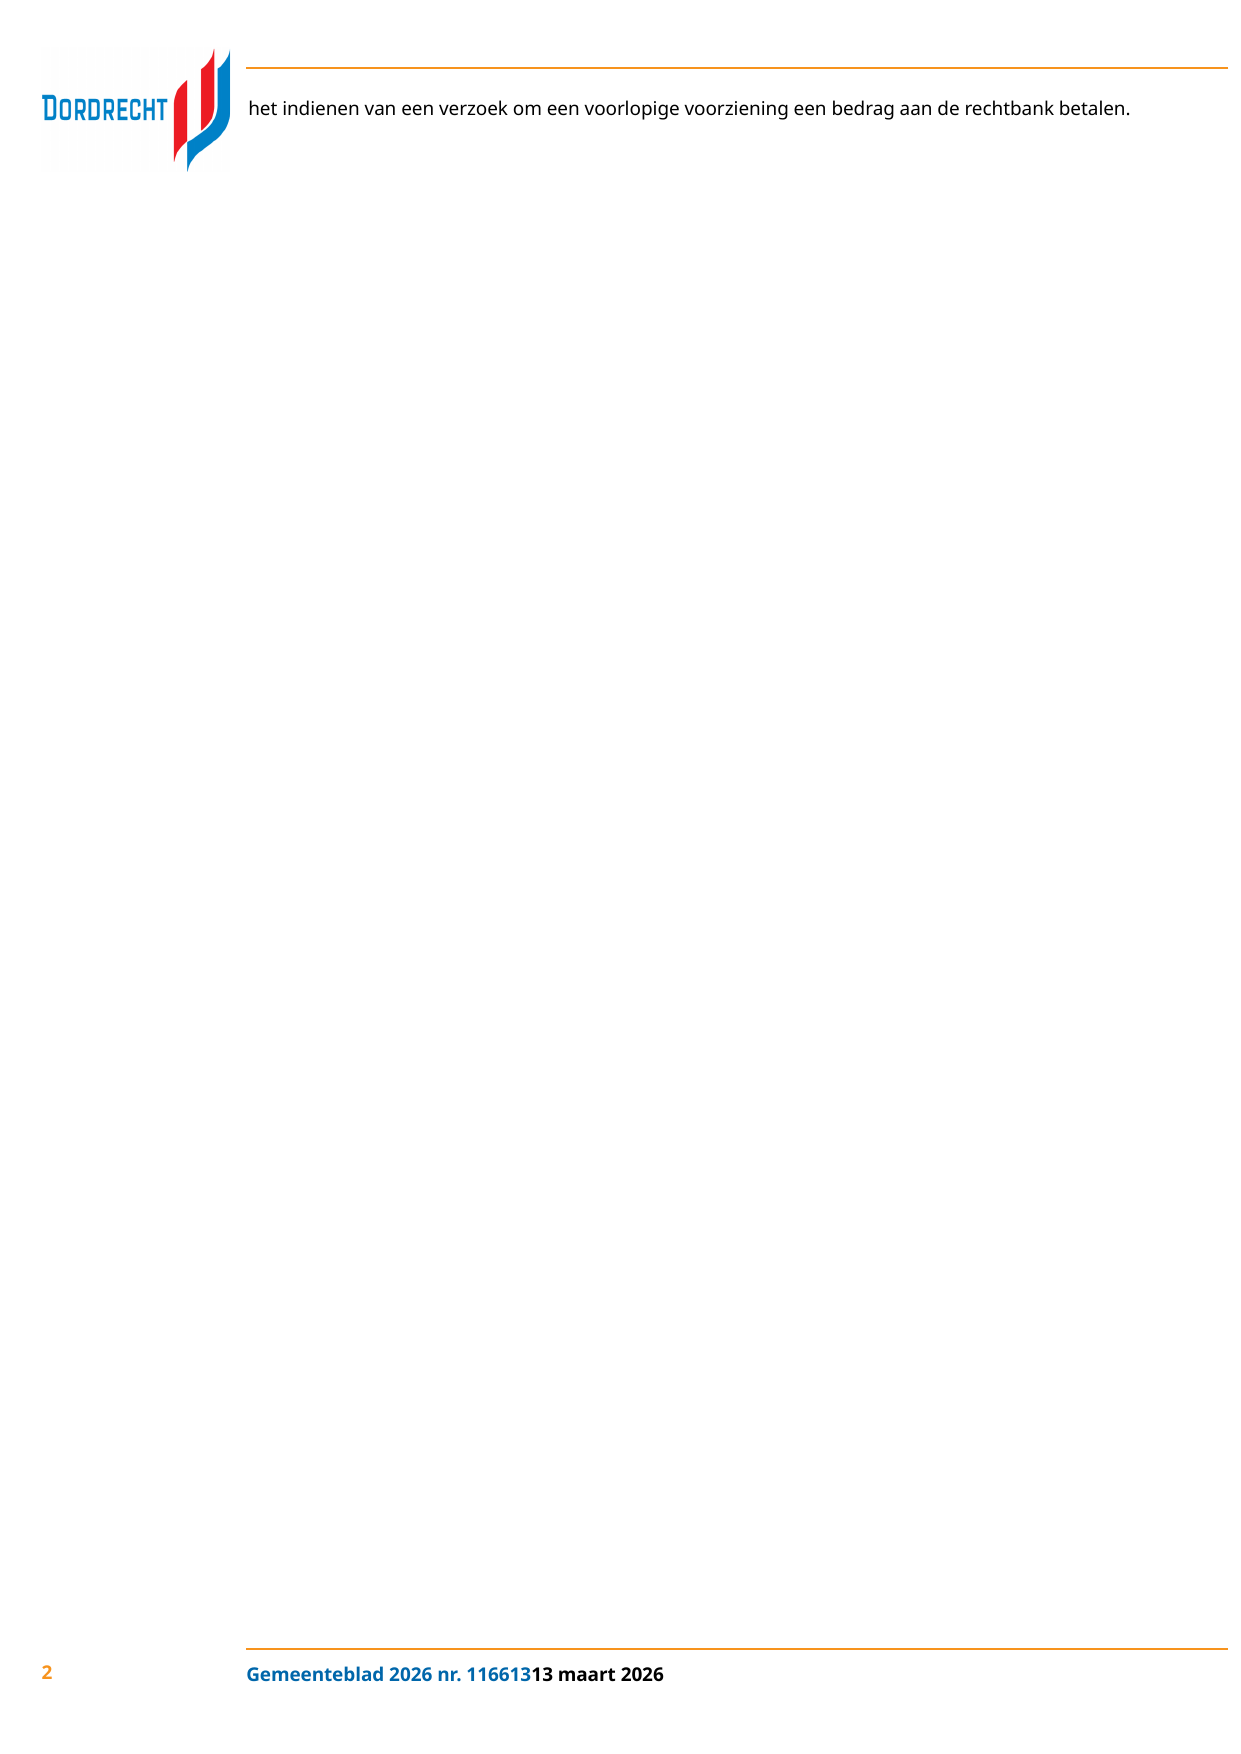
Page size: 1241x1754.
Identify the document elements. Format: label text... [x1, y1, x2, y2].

text het indienen van een verzoek om een voorlopige voorziening een bedrag aan de rechtbank betalen. [248, 95, 1152, 121]
picture [41, 47, 231, 172]
